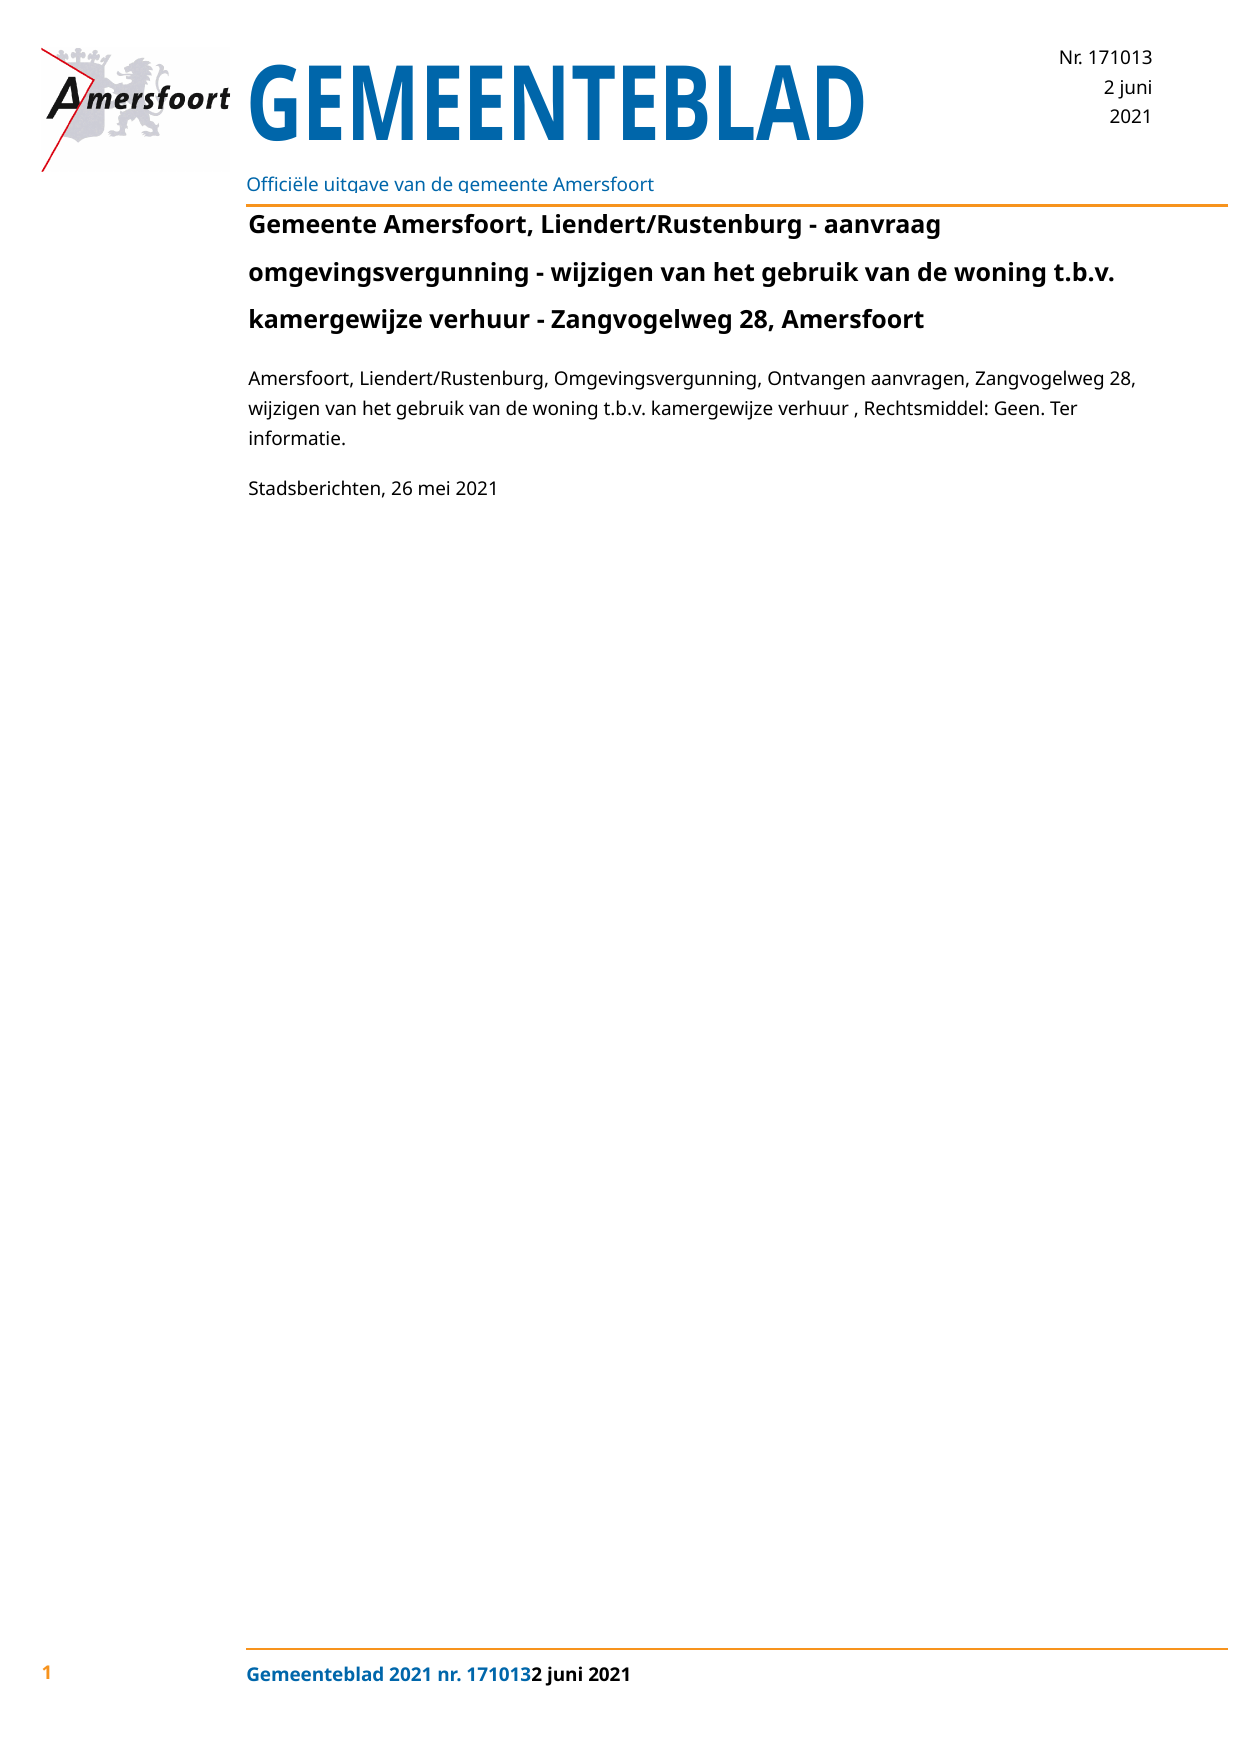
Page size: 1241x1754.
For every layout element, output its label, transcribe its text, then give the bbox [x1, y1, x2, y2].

text Gemeente Amersfoort, Liendert/Rustenburg - aanvraag omgevingsvergunning - wijzigen van het gebruik van de woning t.b.v. kamergewijze verhuur - Zangvogelweg 28, Amersfoort [248, 207, 1152, 336]
picture [41, 47, 231, 172]
text Stadsberichten, 26 mei 2021 [248, 475, 1152, 501]
text Amersfoort, Liendert/Rustenburg, Omgevingsvergunning, Ontvangen aanvragen, Zangvogelweg 28, wijzigen van het gebruik van de woning t.b.v. kamergewijze verhuur , Rechtsmiddel: Geen. Ter informatie. [248, 366, 1152, 450]
